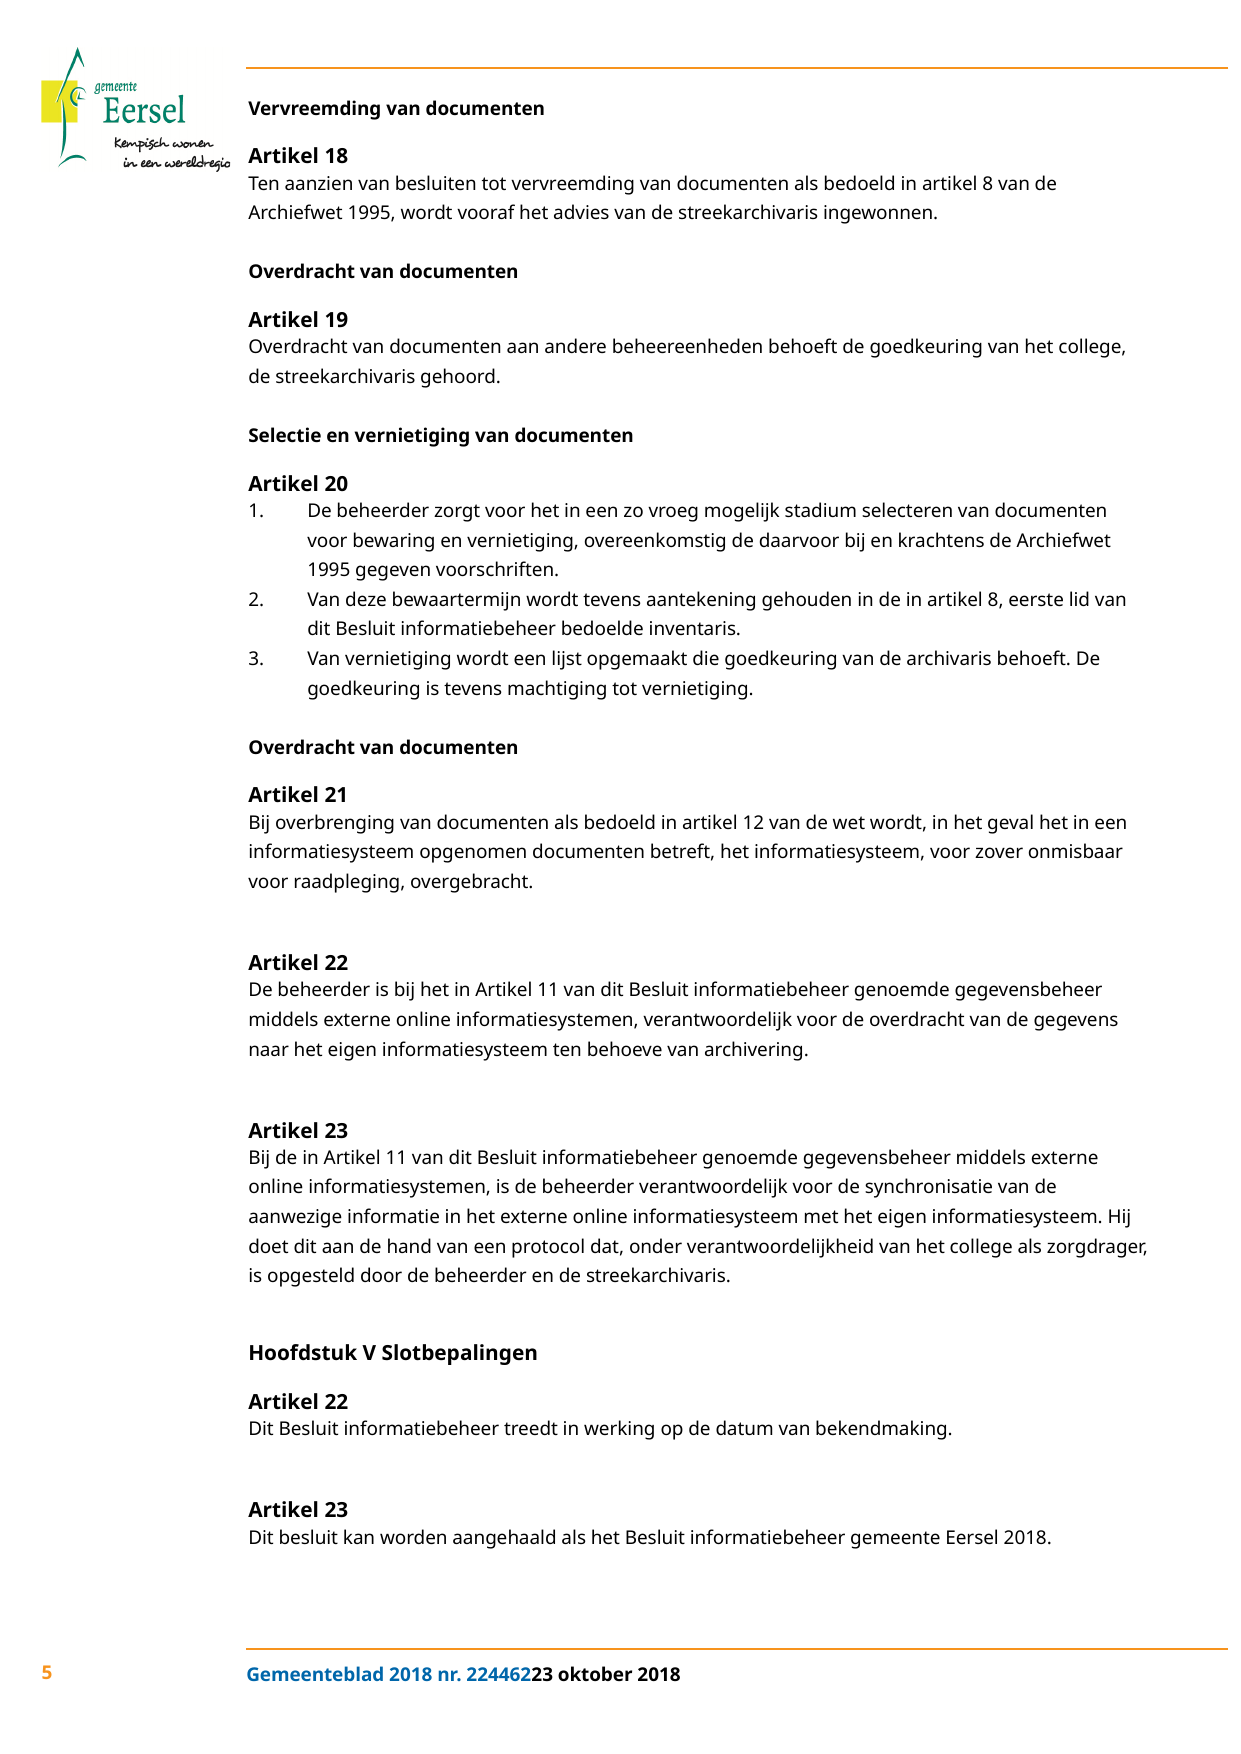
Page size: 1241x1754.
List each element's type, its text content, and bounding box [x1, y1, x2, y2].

text Dit Besluit informatiebeheer treedt in werking op de datum van bekendmaking. [248, 1415, 1152, 1441]
text Hoofdstuk V Slotbepalingen [248, 1338, 1152, 1366]
text Overdracht van documenten [248, 258, 1152, 284]
text Bij overbrenging van documenten als bedoeld in artikel 12 van de wet wordt, in het geval het in een informatiesysteem opgenomen documenten betreft, het informatiesysteem, voor zover onmisbaar voor raadpleging, overgebracht. [248, 809, 1152, 894]
text Artikel 21 [248, 781, 1152, 809]
text Selectie en vernietiging van documenten [248, 422, 1152, 448]
text Artikel 19 [248, 305, 1152, 333]
text Vervreemding van documenten [248, 95, 1152, 121]
text Dit besluit kan worden aangehaald als het Besluit informatiebeheer gemeente Eersel 2018. [248, 1524, 1152, 1549]
text Artikel 18 [248, 141, 1152, 170]
text Artikel 23 [248, 1116, 1152, 1144]
list Van deze bewaartermijn wordt tevens aantekening gehouden in de in artikel 8, eerste lid van dit Besluit informatiebeheer bedoelde inventaris. [248, 586, 1152, 641]
picture [41, 47, 231, 172]
text Ten aanzien van besluiten tot vervreemding van documenten als bedoeld in artikel 8 van de Archiefwet 1995, wordt vooraf het advies van de streekarchivaris ingewonnen. [248, 170, 1152, 225]
text Overdracht van documenten aan andere beheereenheden behoeft de goedkeuring van het college, de streekarchivaris gehoord. [248, 333, 1152, 389]
list De beheerder zorgt voor het in een zo vroeg mogelijk stadium selecteren van documenten voor bewaring en vernietiging, overeenkomstig de daarvoor bij en krachtens de Archiefwet 1995 gegeven voorschriften. [248, 497, 1152, 582]
text Overdracht van documenten [248, 734, 1152, 760]
text Artikel 22 [248, 948, 1152, 977]
text Bij de in Artikel 11 van dit Besluit informatiebeheer genoemde gegevensbeheer middels externe online informatiesystemen, is de beheerder verantwoordelijk voor de synchronisatie van de aanwezige informatie in het externe online informatiesysteem met het eigen informatiesysteem. Hij doet dit aan de hand van een protocol dat, onder verantwoordelijkheid van het college als zorgdrager, is opgesteld door de beheerder en de streekarchivaris. [248, 1144, 1152, 1288]
text De beheerder is bij het in Artikel 11 van dit Besluit informatiebeheer genoemde gegevensbeheer middels externe online informatiesystemen, verantwoordelijk voor de overdracht van de gegevens naar het eigen informatiesysteem ten behoeve van archivering. [248, 977, 1152, 1061]
text Artikel 23 [248, 1495, 1152, 1524]
list Van vernietiging wordt een lijst opgemaakt die goedkeuring van de archivaris behoeft. De goedkeuring is tevens machtiging tot vernietiging. [248, 645, 1152, 701]
text Artikel 20 [248, 469, 1152, 497]
text Artikel 22 [248, 1387, 1152, 1415]
